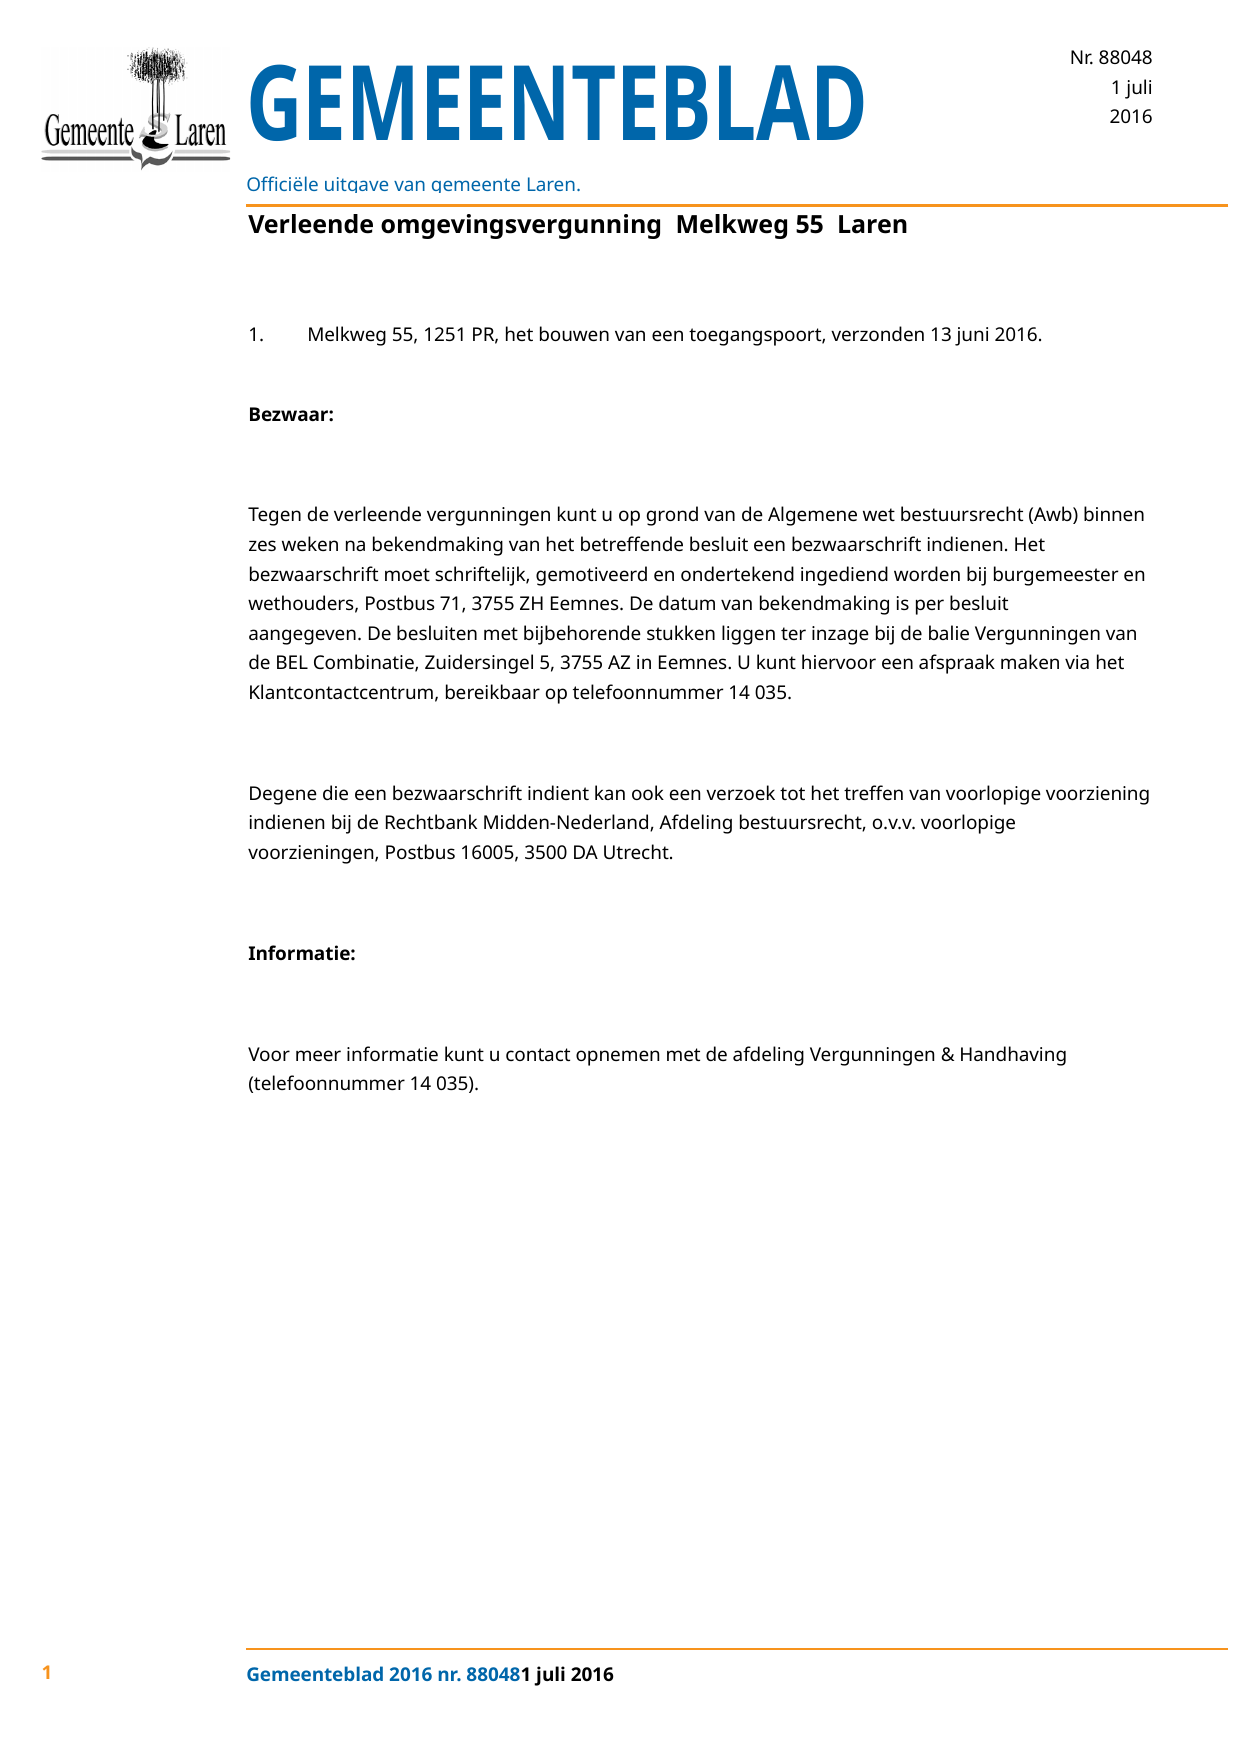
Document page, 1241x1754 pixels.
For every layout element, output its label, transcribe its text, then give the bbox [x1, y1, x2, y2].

text Verleende omgevingsvergunning Melkweg 55 Laren [248, 207, 1152, 241]
text Degene die een bezwaarschrift indient kan ook een verzoek tot het treffen van voorlopige voorziening indienen bij de Rechtbank Midden-Nederland, Afdeling bestuursrecht, o.v.v. voorlopige voorzieningen, Postbus 16005, 3500 DA Utrecht. [248, 780, 1152, 865]
picture [41, 47, 231, 172]
text Voor meer informatie kunt u contact opnemen met de afdeling Vergunningen & Handhaving (telefoonnummer 14 035). [248, 1041, 1152, 1096]
text Tegen de verleende vergunningen kunt u op grond van de Algemene wet bestuursrecht (Awb) binnen zes weken na bekendmaking van het betreffende besluit een bezwaarschrift indienen. Het bezwaarschrift moet schriftelijk, gemotiveerd en ondertekend ingediend worden bij burgemeester en wethouders, Postbus 71, 3755 ZH Eemnes. De datum van bekendmaking is per besluit aangegeven. De besluiten met bijbehorende stukken liggen ter inzage bij de balie Vergunningen van de BEL Combinatie, Zuidersingel 5, 3755 AZ in Eemnes. U kunt hiervoor een afspraak maken via het Klantcontactcentrum, bereikbaar op telefoonnummer 14 035. [248, 502, 1152, 705]
list Melkweg 55, 1251 PR, het bouwen van een toegangspoort, verzonden 13 juni 2016. [248, 321, 1152, 346]
text Bezwaar: [248, 401, 1152, 426]
text Informatie: [248, 940, 1152, 966]
